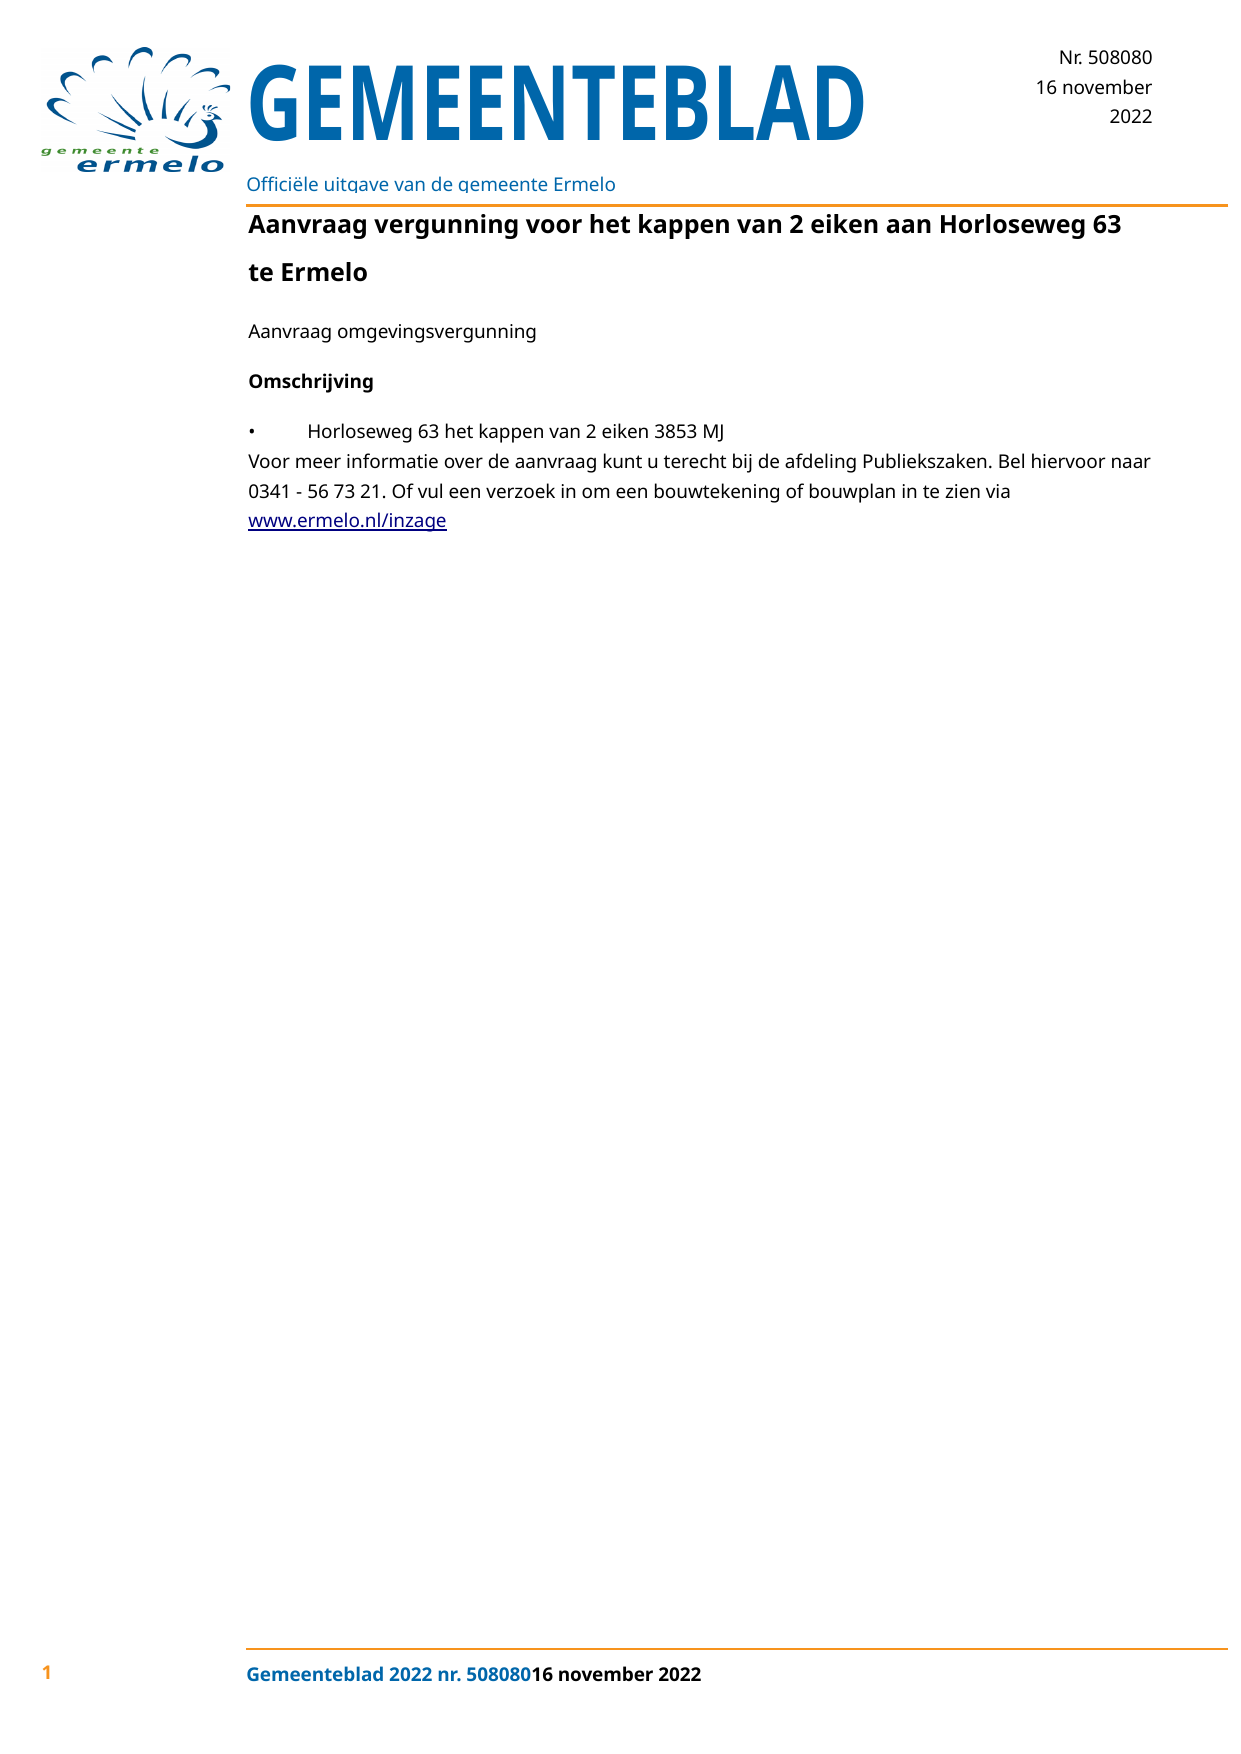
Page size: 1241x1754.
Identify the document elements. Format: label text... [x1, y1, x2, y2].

text Aanvraag vergunning voor het kappen van 2 eiken aan Horloseweg 63 te Ermelo [248, 207, 1152, 288]
text Aanvraag omgevingsvergunning [248, 318, 1152, 344]
text Voor meer informatie over de aanvraag kunt u terecht bij de afdeling Publiekszaken. Bel hiervoor naar 0341 - 56 73 21. Of vul een verzoek in om een bouwtekening of bouwplan in te zien via www.ermelo.nl/inzage [248, 448, 1152, 533]
list Horloseweg 63 het kappen van 2 eiken 3853 MJ [248, 419, 1152, 444]
picture [41, 47, 231, 172]
text Omschrijving [248, 368, 1152, 394]
